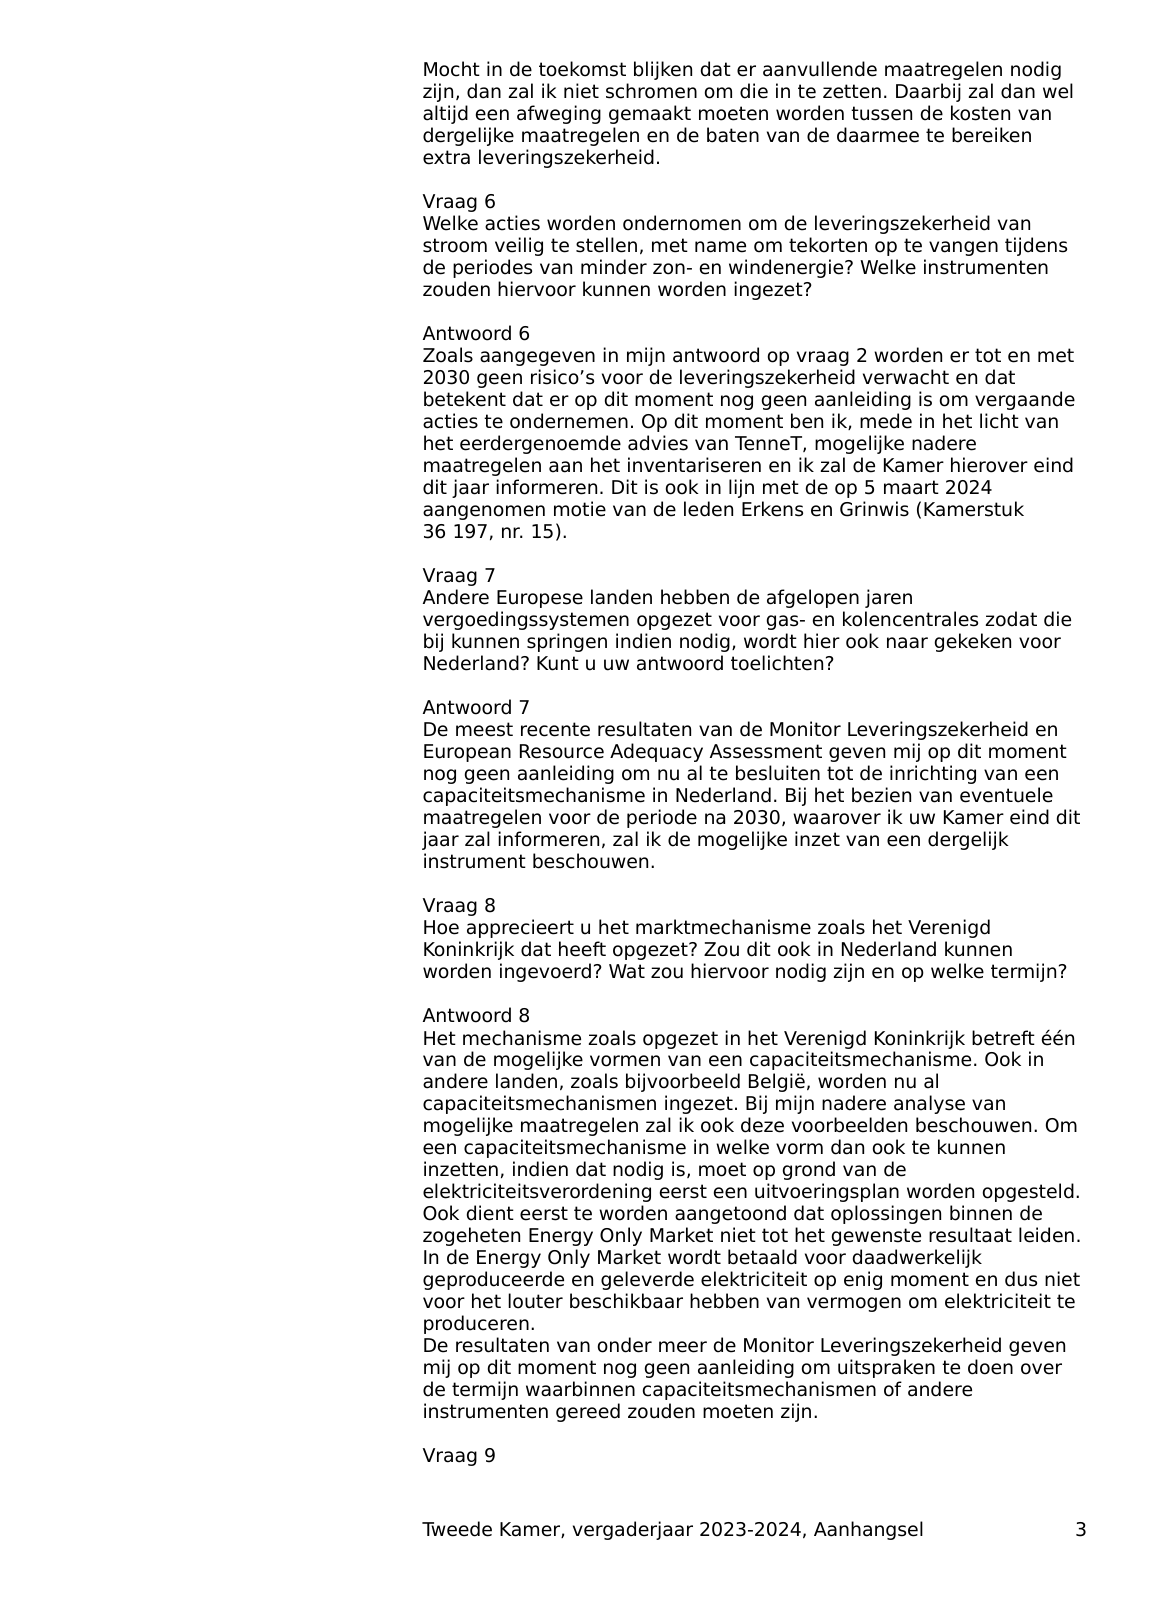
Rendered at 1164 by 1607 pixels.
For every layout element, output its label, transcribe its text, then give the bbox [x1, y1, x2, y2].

text Zoals aangegeven in mijn antwoord op vraag 2 worden er tot en met 2030 geen risico’s voor de leveringszekerheid verwacht en dat betekent dat er op dit moment nog geen aanleiding is om vergaande acties te ondernemen. Op dit moment ben ik, mede in het licht van het eerdergenoemde advies van TenneT, mogelijke nadere maatregelen aan het inventariseren en ik zal de Kamer hierover eind dit jaar informeren. Dit is ook in lijn met de op 5 maart 2024 aangenomen motie van de leden Erkens en Grinwis (Kamerstuk 36 197, nr. 15). [422, 345, 1087, 543]
text Vraag 8 [422, 895, 1087, 917]
text Andere Europese landen hebben de afgelopen jaren vergoedingssystemen opgezet voor gas- en kolencentrales zodat die bij kunnen springen indien nodig, wordt hier ook naar gekeken voor Nederland? Kunt u uw antwoord toelichten? [422, 587, 1087, 675]
text Vraag 9 [422, 1445, 1087, 1467]
text Antwoord 6 [422, 323, 1087, 345]
text Mocht in de toekomst blijken dat er aanvullende maatregelen nodig zijn, dan zal ik niet schromen om die in te zetten. Daarbij zal dan wel altijd een afweging gemaakt moeten worden tussen de kosten van dergelijke maatregelen en de baten van de daarmee te bereiken extra leveringszekerheid. [422, 59, 1087, 169]
text De resultaten van onder meer de Monitor Leveringszekerheid geven mij op dit moment nog geen aanleiding om uitspraken te doen over de termijn waarbinnen capaciteitsmechanismen of andere instrumenten gereed zouden moeten zijn. [422, 1335, 1087, 1423]
text Vraag 6 [422, 191, 1087, 213]
text Vraag 7 [422, 565, 1087, 587]
text Hoe apprecieert u het marktmechanisme zoals het Verenigd Koninkrijk dat heeft opgezet? Zou dit ook in Nederland kunnen worden ingevoerd? Wat zou hiervoor nodig zijn en op welke termijn? [422, 917, 1087, 983]
text Antwoord 7 [422, 697, 1087, 719]
text Welke acties worden ondernomen om de leveringszekerheid van stroom veilig te stellen, met name om tekorten op te vangen tijdens de periodes van minder zon- en windenergie? Welke instrumenten zouden hiervoor kunnen worden ingezet? [422, 213, 1087, 301]
text De meest recente resultaten van de Monitor Leveringszekerheid en European Resource Adequacy Assessment geven mij op dit moment nog geen aanleiding om nu al te besluiten tot de inrichting van een capaciteitsmechanisme in Nederland. Bij het bezien van eventuele maatregelen voor de periode na 2030, waarover ik uw Kamer eind dit jaar zal informeren, zal ik de mogelijke inzet van een dergelijk instrument beschouwen. [422, 719, 1087, 873]
text Het mechanisme zoals opgezet in het Verenigd Koninkrijk betreft één van de mogelijke vormen van een capaciteitsmechanisme. Ook in andere landen, zoals bijvoorbeeld België, worden nu al capaciteitsmechanismen ingezet. Bij mijn nadere analyse van mogelijke maatregelen zal ik ook deze voorbeelden beschouwen. Om een capaciteitsmechanisme in welke vorm dan ook te kunnen inzetten, indien dat nodig is, moet op grond van de elektriciteitsverordening eerst een uitvoeringsplan worden opgesteld. Ook dient eerst te worden aangetoond dat oplossingen binnen de zogeheten Energy Only Market niet tot het gewenste resultaat leiden. In de Energy Only Market wordt betaald voor daadwerkelijk geproduceerde en geleverde elektriciteit op enig moment en dus niet voor het louter beschikbaar hebben van vermogen om elektriciteit te produceren. [422, 1027, 1087, 1335]
text Antwoord 8 [422, 1005, 1087, 1027]
